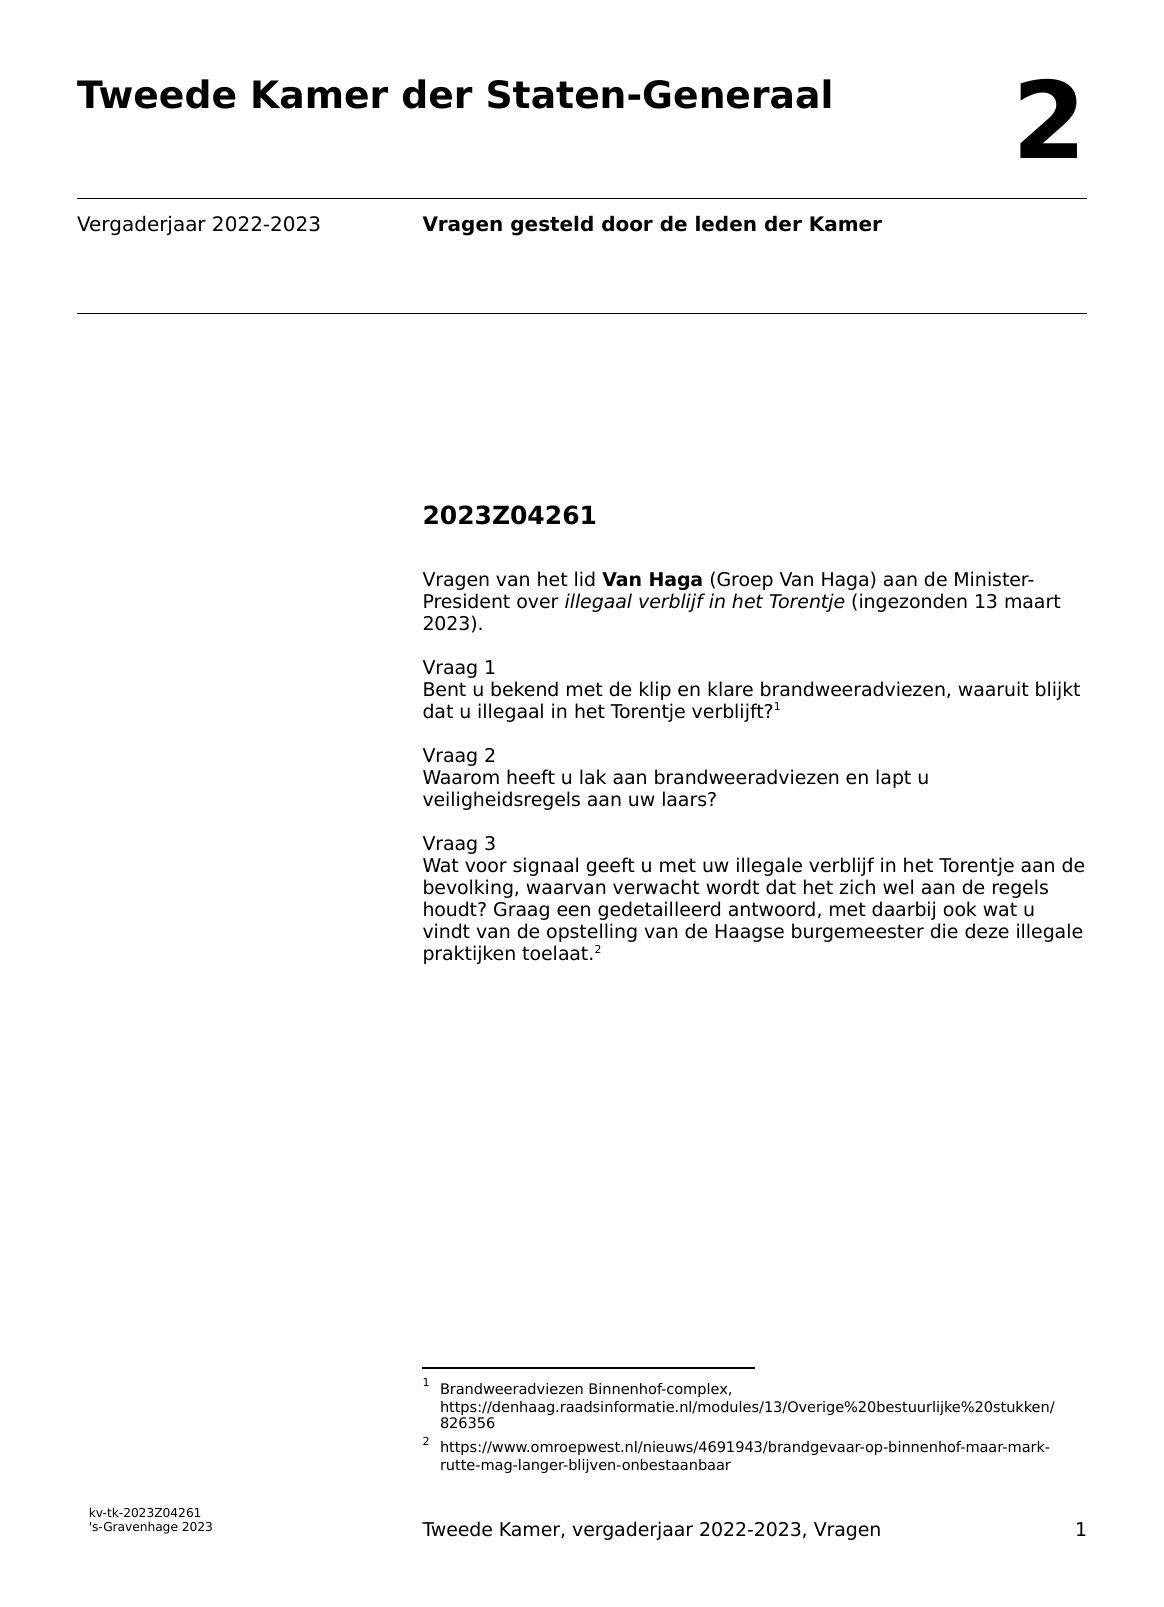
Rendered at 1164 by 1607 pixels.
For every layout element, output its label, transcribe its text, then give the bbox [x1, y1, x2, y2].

text 2023Z04261 [422, 501, 1087, 531]
text https://www.omroepwest.nl/nieuws/4691943/brandgevaar-op-binnenhof-maar-mark-rutte-mag-langer-blijven-onbestaanbaar [422, 1435, 1087, 1474]
text kv-tk-2023Z04261 [88, 1506, 323, 1520]
text Vraag 3 [422, 833, 1087, 855]
text Brandweeradviezen Binnenhof-complex, https://denhaag.raadsinformatie.nl/modules/13/Overige%20bestuurlijke%20stukken/826356 [422, 1377, 1087, 1432]
table_cell Vragen gesteld door de leden der Kamer [422, 199, 1087, 313]
text Bent u bekend met de klip en klare brandweeradviezen, waaruit blijkt dat u illegaal in het Torentje verblijft? [422, 679, 1087, 723]
table_cell Vergaderjaar 2022-2023 [77, 199, 422, 313]
table_header Tweede Kamer der Staten-Generaal [77, 59, 886, 198]
text Vragen van het lid Van Haga (Groep Van Haga) aan de Minister-President over illegaal verblijf in het Torentje (ingezonden 13 maart 2023). [422, 569, 1087, 635]
text 's-Gravenhage 2023 [88, 1520, 323, 1534]
table_header 2 [886, 59, 1087, 198]
text Vraag 2 [422, 745, 1087, 767]
text Wat voor signaal geeft u met uw illegale verblijf in het Torentje aan de bevolking, waarvan verwacht wordt dat het zich wel aan de regels houdt? Graag een gedetailleerd antwoord, met daarbij ook wat u vindt van de opstelling van de Haagse burgemeester die deze illegale praktijken toelaat. [422, 855, 1087, 965]
text Vraag 1 [422, 657, 1087, 679]
text Waarom heeft u lak aan brandweeradviezen en lapt u veiligheidsregels aan uw laars? [422, 767, 1087, 811]
